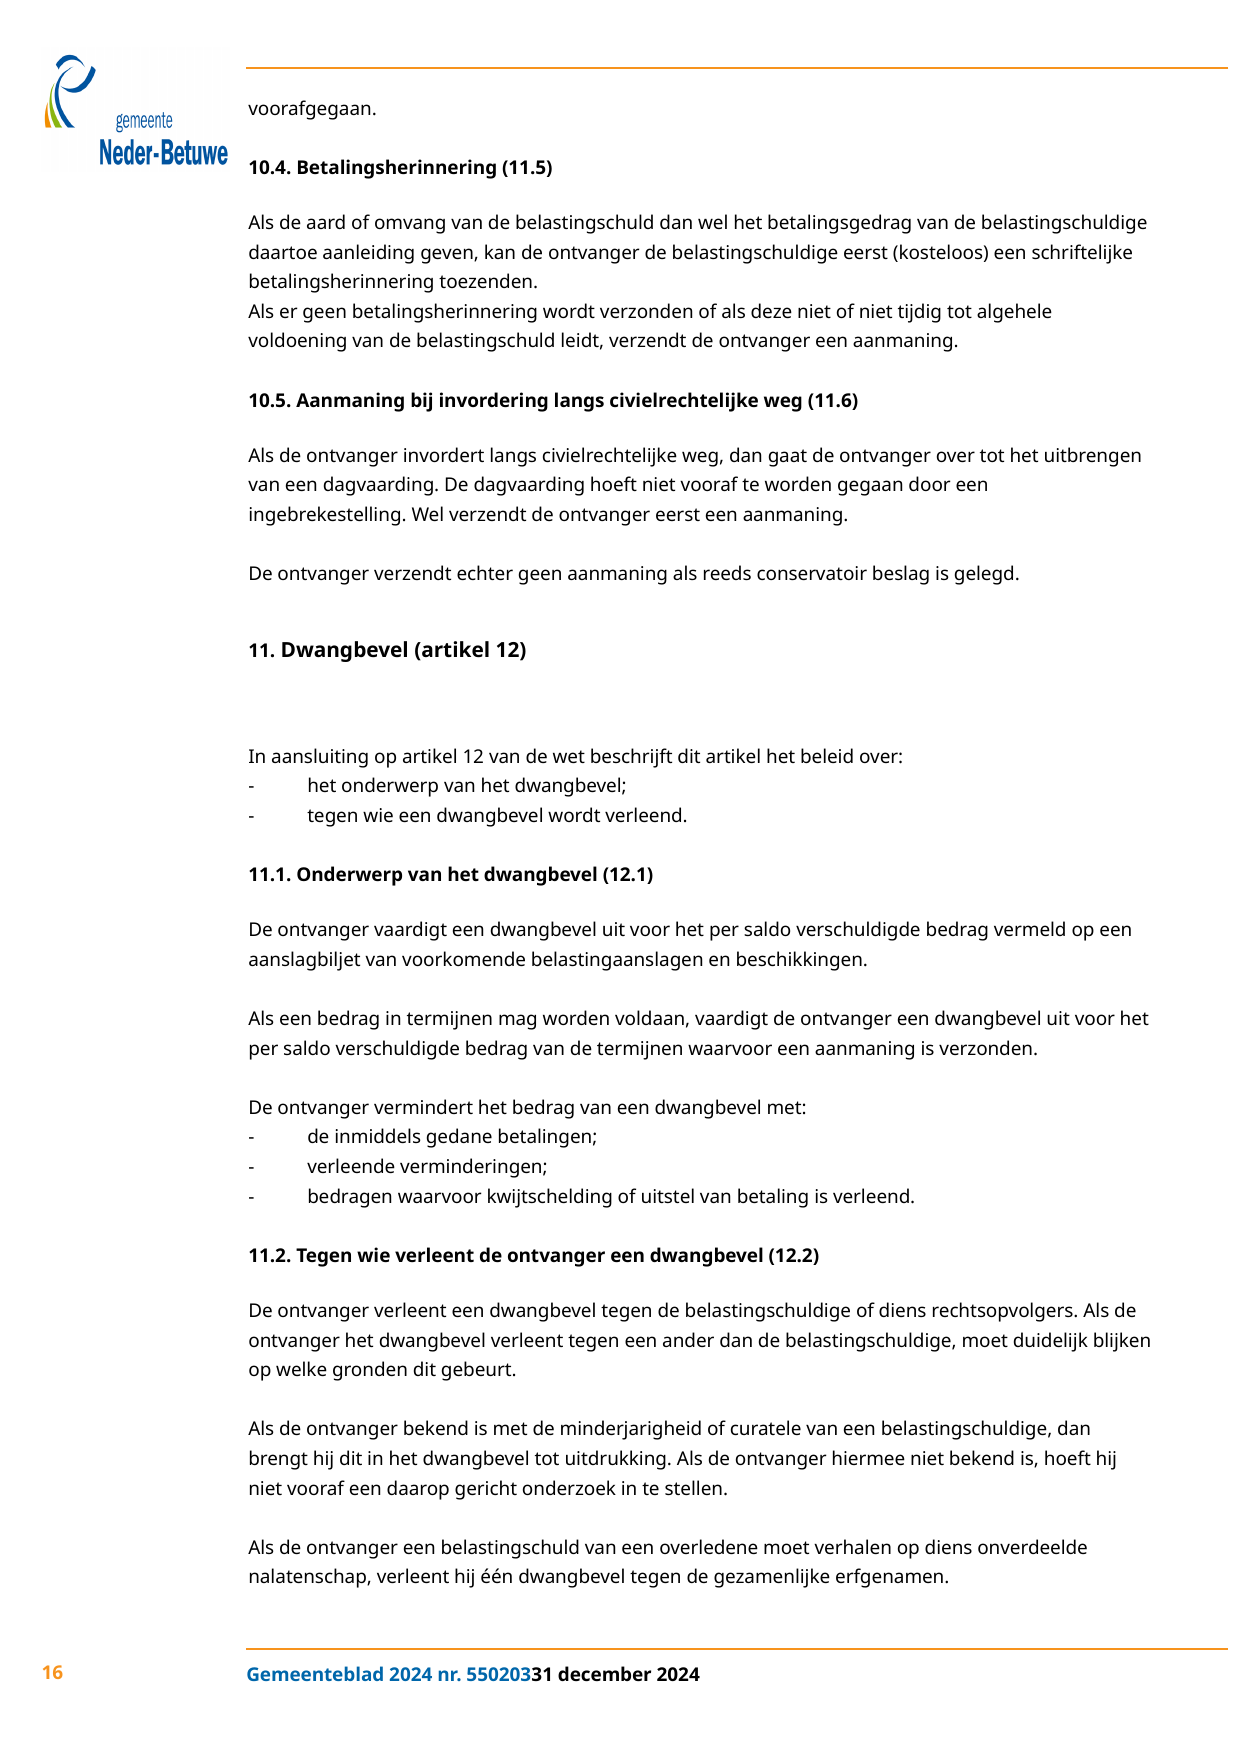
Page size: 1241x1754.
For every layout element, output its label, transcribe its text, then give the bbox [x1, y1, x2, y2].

text 10.5. Aanmaning bij invordering langs civielrechtelijke weg (11.6) [248, 387, 1152, 412]
text Als de ontvanger invordert langs civielrechtelijke weg, dan gaat de ontvanger over tot het uitbrengen van een dagvaarding. De dagvaarding hoeft niet vooraf te worden gegaan door een ingebrekestelling. Wel verzendt de ontvanger eerst een aanmaning. [248, 442, 1152, 527]
text In aansluiting op artikel 12 van de wet beschrijft dit artikel het beleid over: [248, 743, 1152, 769]
text Als de ontvanger een belastingschuld van een overledene moet verhalen op diens onverdeelde nalatenschap, verleent hij één dwangbevel tegen de gezamenlijke erfgenamen. [248, 1534, 1152, 1589]
text 11.2. Tegen wie verleent de ontvanger een dwangbevel (12.2) [248, 1242, 1152, 1268]
text Als een bedrag in termijnen mag worden voldaan, vaardigt de ontvanger een dwangbevel uit voor het per saldo verschuldigde bedrag van de termijnen waarvoor een aanmaning is verzonden. [248, 1005, 1152, 1061]
text De ontvanger verzendt echter geen aanmaning als reeds conservatoir beslag is gelegd. [248, 560, 1152, 586]
text De ontvanger vaardigt een dwangbevel uit voor het per saldo verschuldigde bedrag vermeld op een aanslagbiljet van voorkomende belastingaanslagen en beschikkingen. [248, 917, 1152, 972]
picture [41, 47, 231, 172]
list de inmiddels gedane betalingen; [248, 1124, 1152, 1149]
list bedragen waarvoor kwijtschelding of uitstel van betaling is verleend. [248, 1183, 1152, 1208]
list het onderwerp van het dwangbevel; [248, 772, 1152, 798]
text voorafgegaan. [248, 95, 1152, 121]
text 10.4. Betalingsherinnering (11.5) [248, 154, 1152, 180]
text Als de ontvanger bekend is met de minderjarigheid of curatele van een belastingschuldige, dan brengt hij dit in het dwangbevel tot uitdrukking. Als de ontvanger hiermee niet bekend is, hoeft hij niet vooraf een daarop gericht onderzoek in te stellen. [248, 1416, 1152, 1501]
text 11.1. Onderwerp van het dwangbevel (12.1) [248, 861, 1152, 887]
text De ontvanger vermindert het bedrag van een dwangbevel met: [248, 1094, 1152, 1120]
text Als er geen betalingsherinnering wordt verzonden of als deze niet of niet tijdig tot algehele voldoening van de belastingschuld leidt, verzendt de ontvanger een aanmaning. [248, 298, 1152, 353]
text 11. Dwangbevel (artikel 12) [248, 636, 1152, 664]
list tegen wie een dwangbevel wordt verleend. [248, 802, 1152, 828]
text De ontvanger verleent een dwangbevel tegen de belastingschuldige of diens rechtsopvolgers. Als de ontvanger het dwangbevel verleent tegen een ander dan de belastingschuldige, moet duidelijk blijken op welke gronden dit gebeurt. [248, 1297, 1152, 1382]
list verleende verminderingen; [248, 1153, 1152, 1179]
text Als de aard of omvang van de belastingschuld dan wel het betalingsgedrag van de belastingschuldige daartoe aanleiding geven, kan de ontvanger de belastingschuldige eerst (kosteloos) een schriftelijke betalingsherinnering toezenden. [248, 209, 1152, 294]
